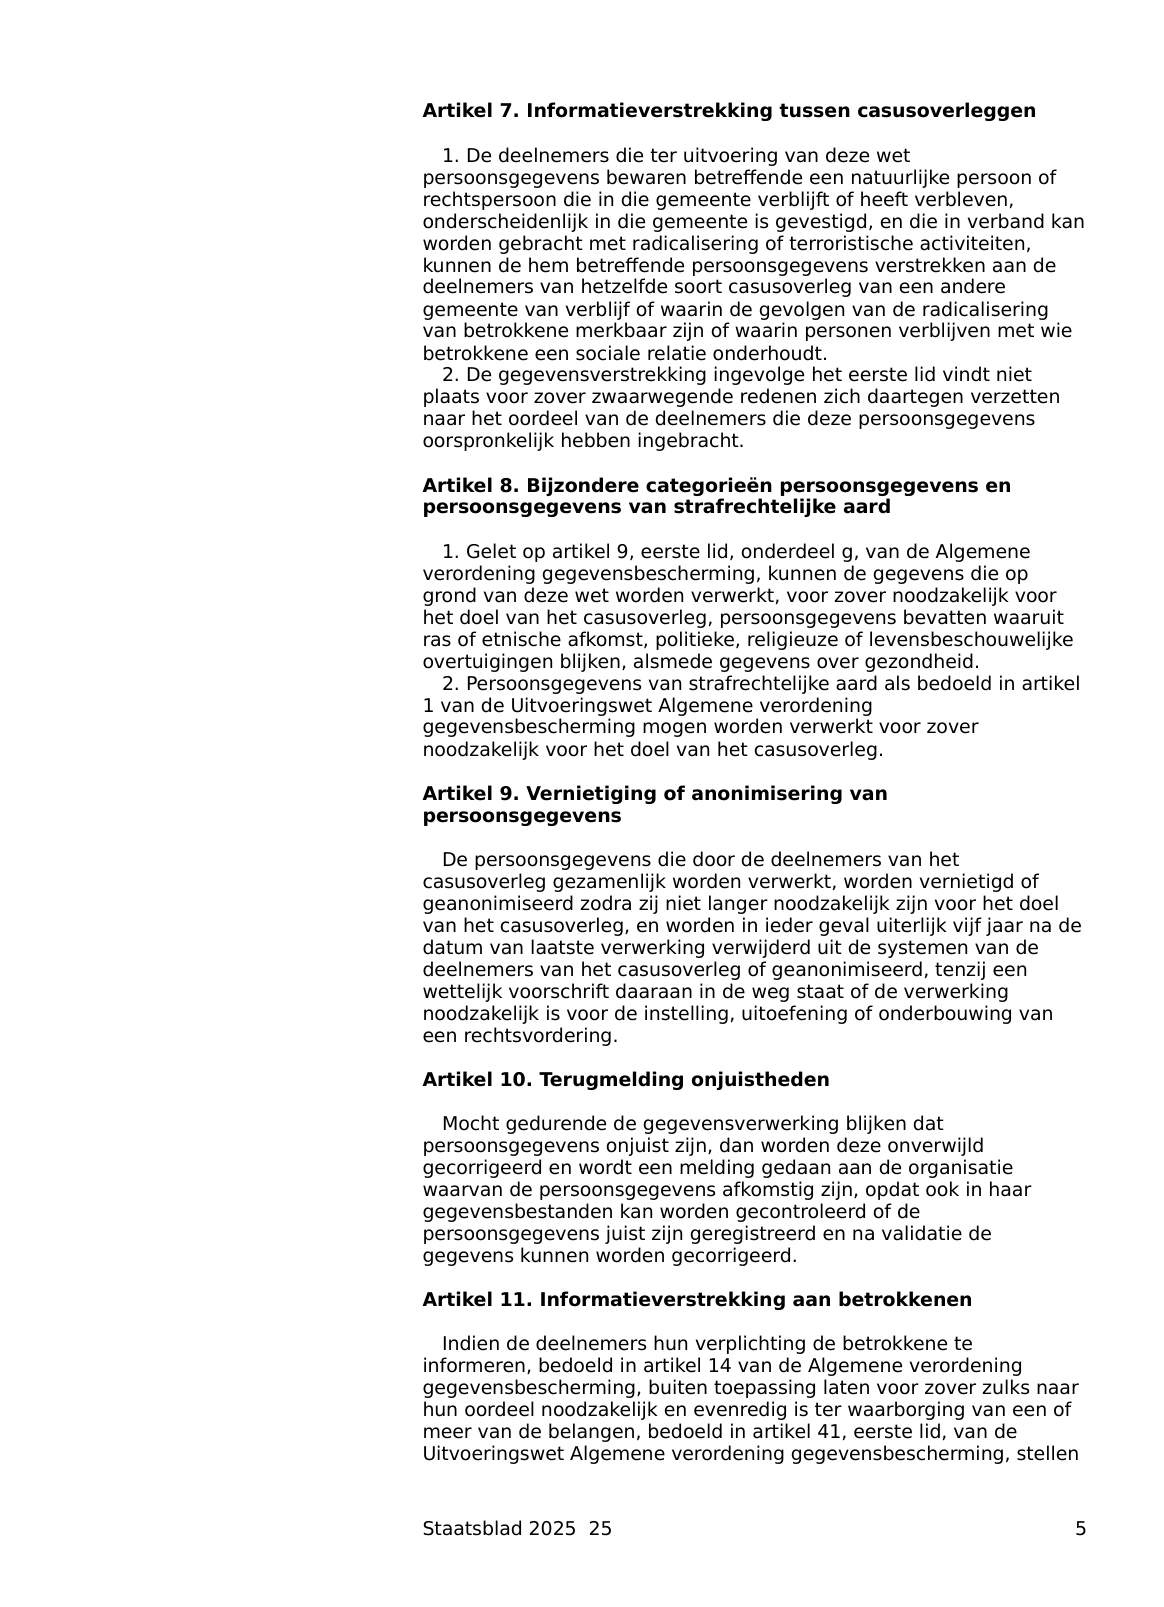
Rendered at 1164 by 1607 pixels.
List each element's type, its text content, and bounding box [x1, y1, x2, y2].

subtitle Artikel 10. Terugmelding onjuistheden [422, 1069, 1087, 1091]
text De persoonsgegevens die door de deelnemers van het casusoverleg gezamenlijk worden verwerkt, worden vernietigd of geanonimiseerd zodra zij niet langer noodzakelijk zijn voor het doel van het casusoverleg, en worden in ieder geval uiterlijk vijf jaar na de datum van laatste verwerking verwijderd uit de systemen van de deelnemers van het casusoverleg of geanonimiseerd, tenzij een wettelijk voorschrift daaraan in de weg staat of de verwerking noodzakelijk is voor de instelling, uitoefening of onderbouwing van een rechtsvordering. [422, 849, 1087, 1047]
text 1. Gelet op artikel 9, eerste lid, onderdeel g, van de Algemene verordening gegevensbescherming, kunnen de gegevens die op grond van deze wet worden verwerkt, voor zover noodzakelijk voor het doel van het casusoverleg, persoonsgegevens bevatten waaruit ras of etnische afkomst, politieke, religieuze of levensbeschouwelijke overtuigingen blijken, alsmede gegevens over gezondheid. [422, 541, 1087, 672]
text 2. De gegevensverstrekking ingevolge het eerste lid vindt niet plaats voor zover zwaarwegende redenen zich daartegen verzetten naar het oordeel van de deelnemers die deze persoonsgegevens oorspronkelijk hebben ingebracht. [422, 364, 1087, 452]
text Indien de deelnemers hun verplichting de betrokkene te informeren, bedoeld in artikel 14 van de Algemene verordening gegevensbescherming, buiten toepassing laten voor zover zulks naar hun oordeel noodzakelijk en evenredig is ter waarborging van een of meer van de belangen, bedoeld in artikel 41, eerste lid, van de Uitvoeringswet Algemene verordening gegevensbescherming, stellen [422, 1333, 1087, 1465]
subtitle Artikel 11. Informatieverstrekking aan betrokkenen [422, 1289, 1087, 1311]
subtitle Artikel 8. Bijzondere categorieën persoonsgegevens en persoonsgegevens van strafrechtelijke aard [422, 474, 1087, 518]
text 1. De deelnemers die ter uitvoering van deze wet persoonsgegevens bewaren betreffende een natuurlijke persoon of rechtspersoon die in die gemeente verblijft of heeft verbleven, onderscheidenlijk in die gemeente is gevestigd, en die in verband kan worden gebracht met radicalisering of terroristische activiteiten, kunnen de hem betreffende persoonsgegevens verstrekken aan de deelnemers van hetzelfde soort casusoverleg van een andere gemeente van verblijf of waarin de gevolgen van de radicalisering van betrokkene merkbaar zijn of waarin personen verblijven met wie betrokkene een sociale relatie onderhoudt. [422, 144, 1087, 364]
text Mocht gedurende de gegevensverwerking blijken dat persoonsgegevens onjuist zijn, dan worden deze onverwijld gecorrigeerd en wordt een melding gedaan aan de organisatie waarvan de persoonsgegevens afkomstig zijn, opdat ook in haar gegevensbestanden kan worden gecontroleerd of de persoonsgegevens juist zijn geregistreerd en na validatie de gegevens kunnen worden gecorrigeerd. [422, 1113, 1087, 1267]
subtitle Artikel 9. Vernietiging of anonimisering van persoonsgegevens [422, 783, 1087, 827]
subtitle Artikel 7. Informatieverstrekking tussen casusoverleggen [422, 100, 1087, 122]
text 2. Persoonsgegevens van strafrechtelijke aard als bedoeld in artikel 1 van de Uitvoeringswet Algemene verordening gegevensbescherming mogen worden verwerkt voor zover noodzakelijk voor het doel van het casusoverleg. [422, 672, 1087, 760]
